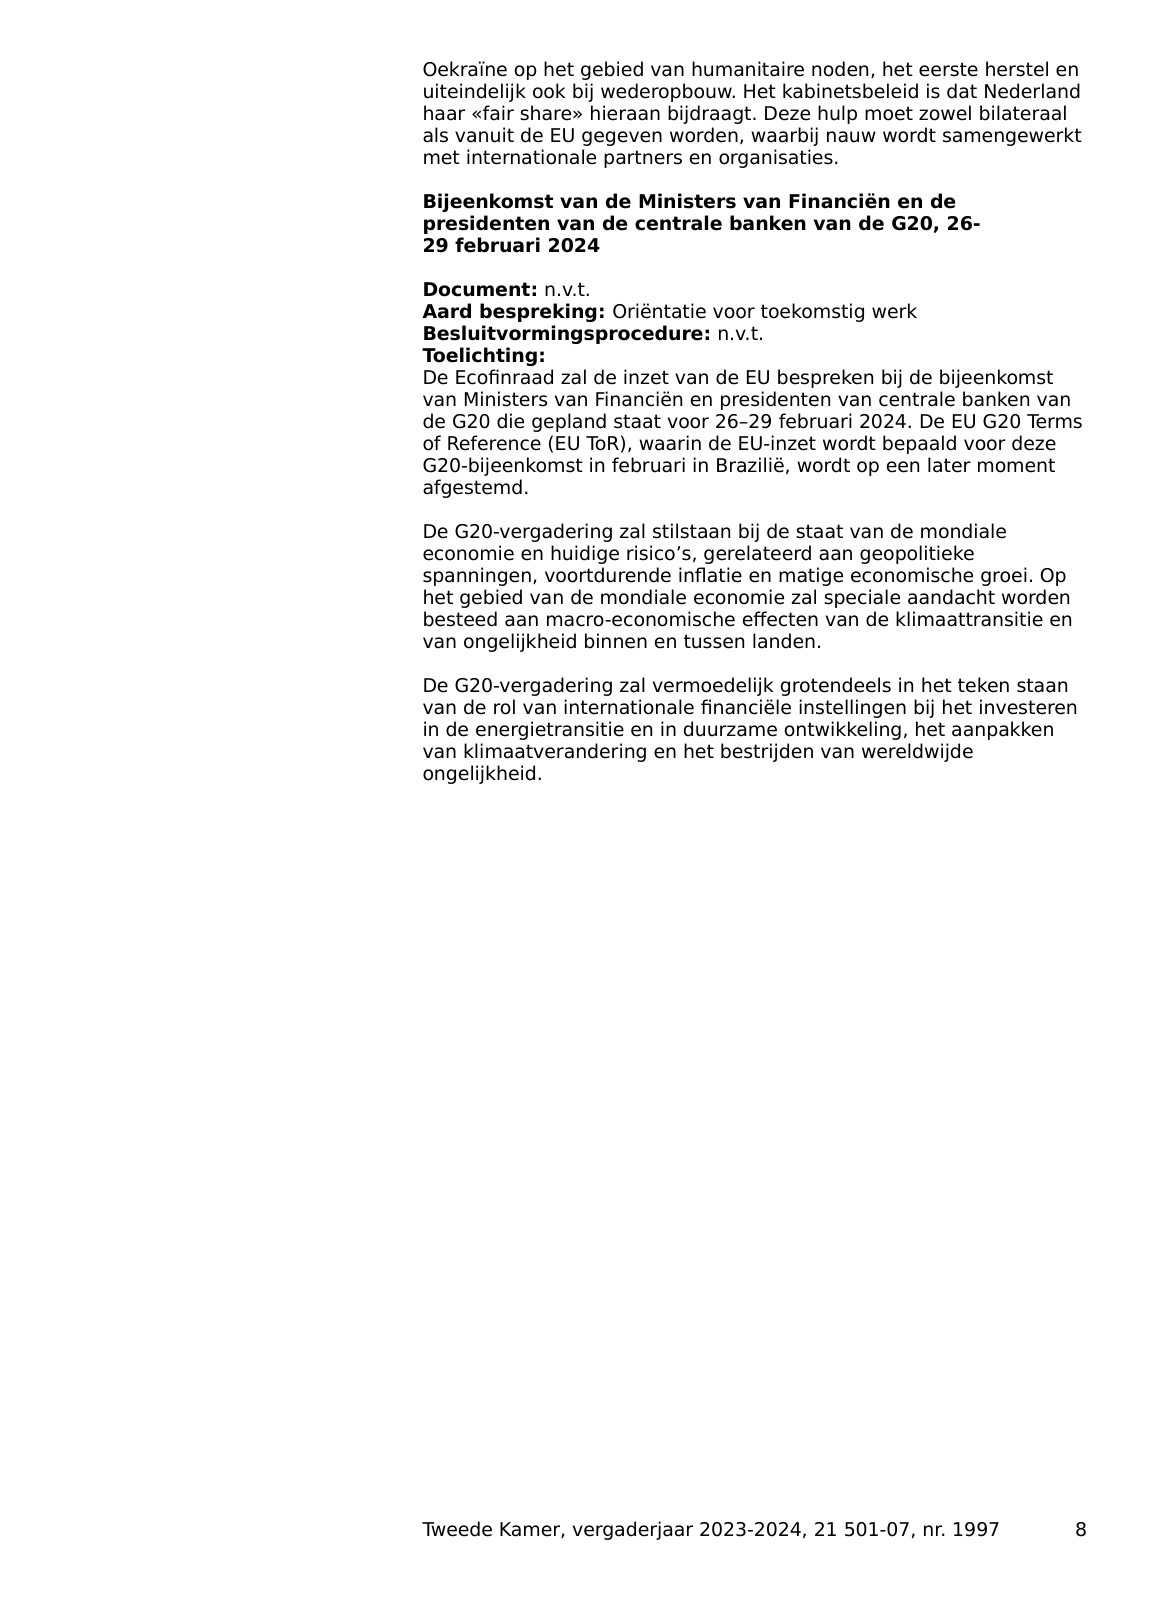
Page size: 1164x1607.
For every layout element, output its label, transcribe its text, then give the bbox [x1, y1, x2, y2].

text Toelichting: [422, 345, 1087, 367]
text Besluitvormingsprocedure: n.v.t. [422, 323, 1087, 345]
subtitle Bijeenkomst van de Ministers van Financiën en de presidenten van de centrale banken van de G20, 26-29 februari 2024 [422, 191, 1087, 257]
text Oekraïne op het gebied van humanitaire noden, het eerste herstel en uiteindelijk ook bij wederopbouw. Het kabinetsbeleid is dat Nederland haar «fair share» hieraan bijdraagt. Deze hulp moet zowel bilateraal als vanuit de EU gegeven worden, waarbij nauw wordt samengewerkt met internationale partners en organisaties. [422, 59, 1087, 169]
text De Ecofinraad zal de inzet van de EU bespreken bij de bijeenkomst van Ministers van Financiën en presidenten van centrale banken van de G20 die gepland staat voor 26–29 februari 2024. De EU G20 Terms of Reference (EU ToR), waarin de EU-inzet wordt bepaald voor deze G20-bijeenkomst in februari in Brazilië, wordt op een later moment afgestemd. [422, 367, 1087, 499]
text De G20-vergadering zal stilstaan bij de staat van de mondiale economie en huidige risico’s, gerelateerd aan geopolitieke spanningen, voortdurende inflatie en matige economische groei. Op het gebied van de mondiale economie zal speciale aandacht worden besteed aan macro-economische effecten van de klimaattransitie en van ongelijkheid binnen en tussen landen. [422, 521, 1087, 653]
text Aard bespreking: Oriëntatie voor toekomstig werk [422, 301, 1087, 323]
text De G20-vergadering zal vermoedelijk grotendeels in het teken staan van de rol van internationale financiële instellingen bij het investeren in de energietransitie en in duurzame ontwikkeling, het aanpakken van klimaatverandering en het bestrijden van wereldwijde ongelijkheid. [422, 675, 1087, 785]
text Document: n.v.t. [422, 279, 1087, 301]
